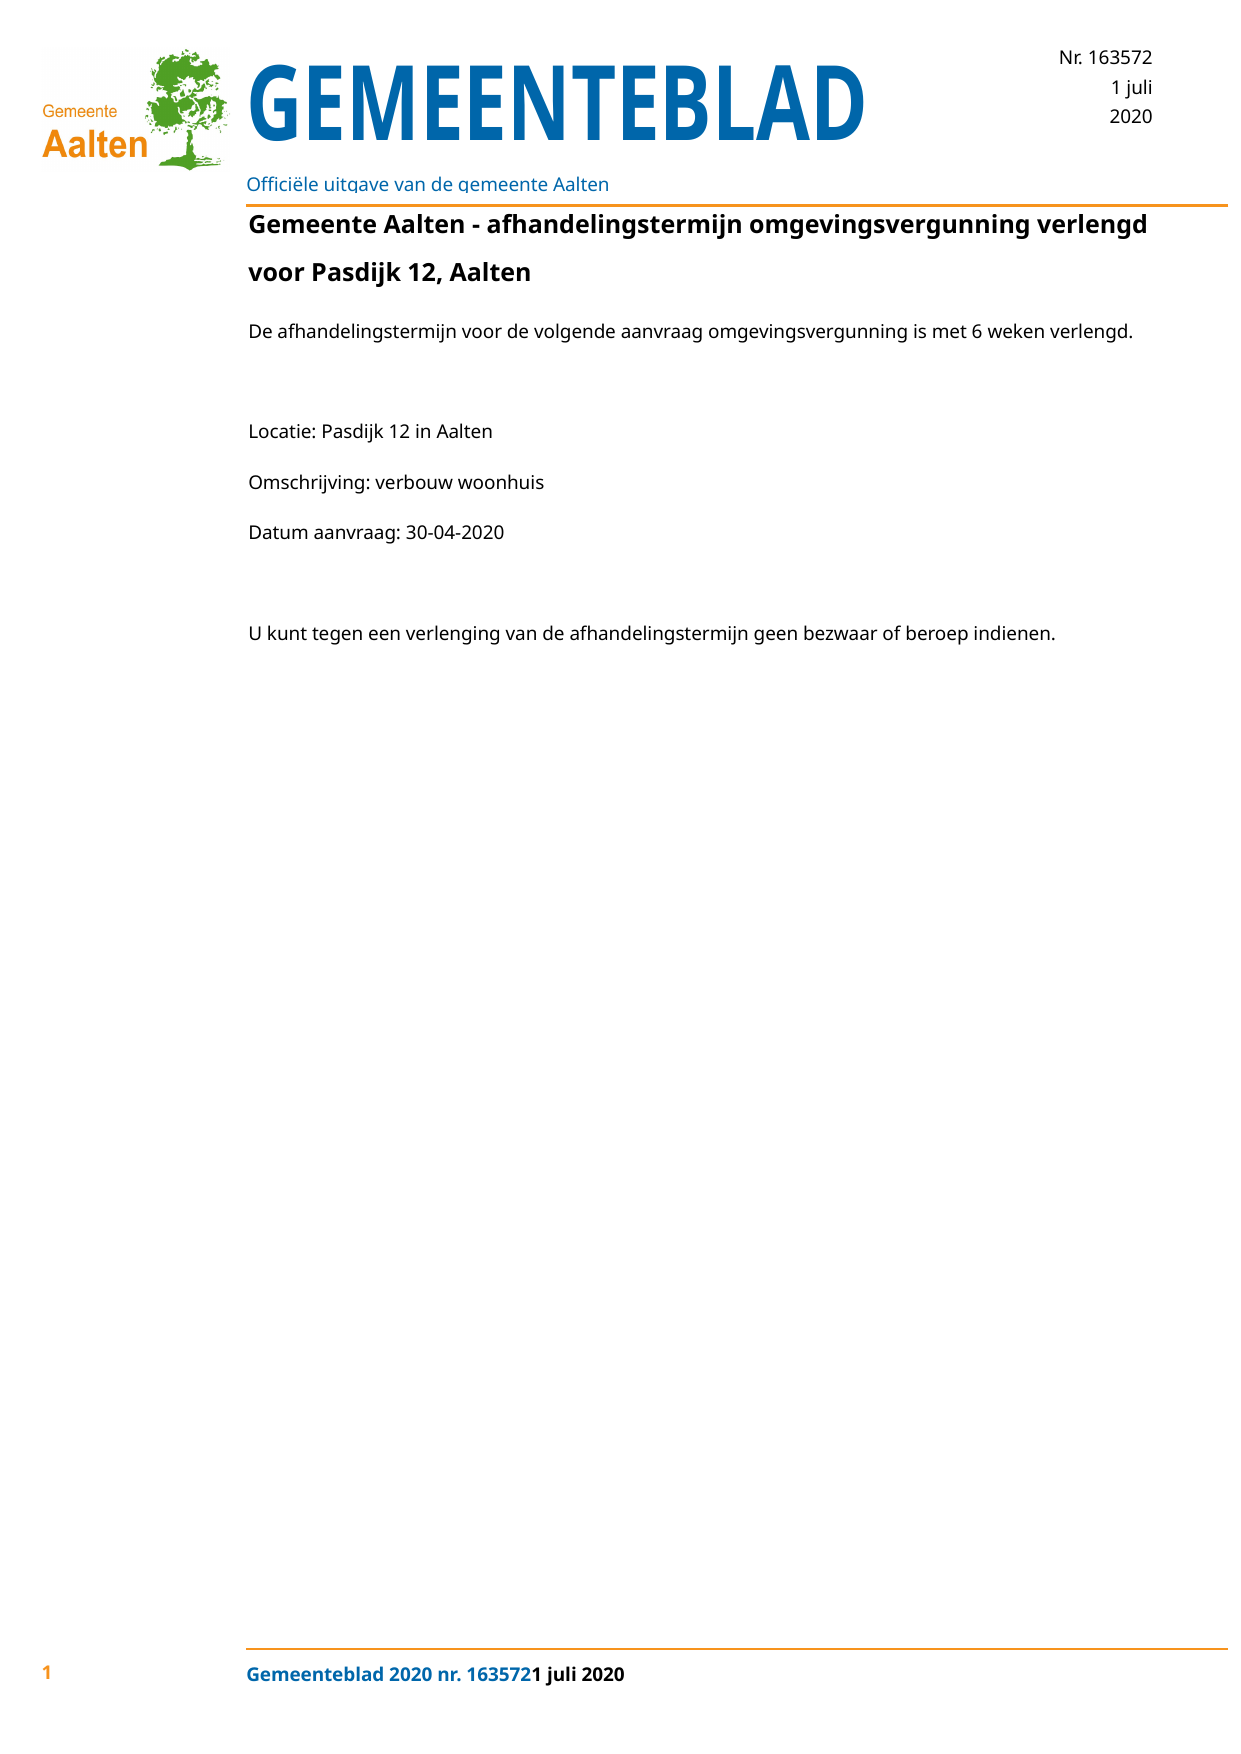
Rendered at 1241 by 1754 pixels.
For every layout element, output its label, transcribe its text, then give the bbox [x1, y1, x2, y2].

text De afhandelingstermijn voor de volgende aanvraag omgevingsvergunning is met 6 weken verlengd. [248, 318, 1152, 344]
text Gemeente Aalten - afhandelingstermijn omgevingsvergunning verlengd voor Pasdijk 12, Aalten [248, 207, 1152, 288]
text Omschrijving: verbouw woonhuis [248, 469, 1152, 495]
text Locatie: Pasdijk 12 in Aalten [248, 419, 1152, 444]
picture [41, 47, 231, 172]
text Datum aanvraag: 30-04-2020 [248, 519, 1152, 545]
text U kunt tegen een verlenging van de afhandelingstermijn geen bezwaar of beroep indienen. [248, 620, 1152, 646]
